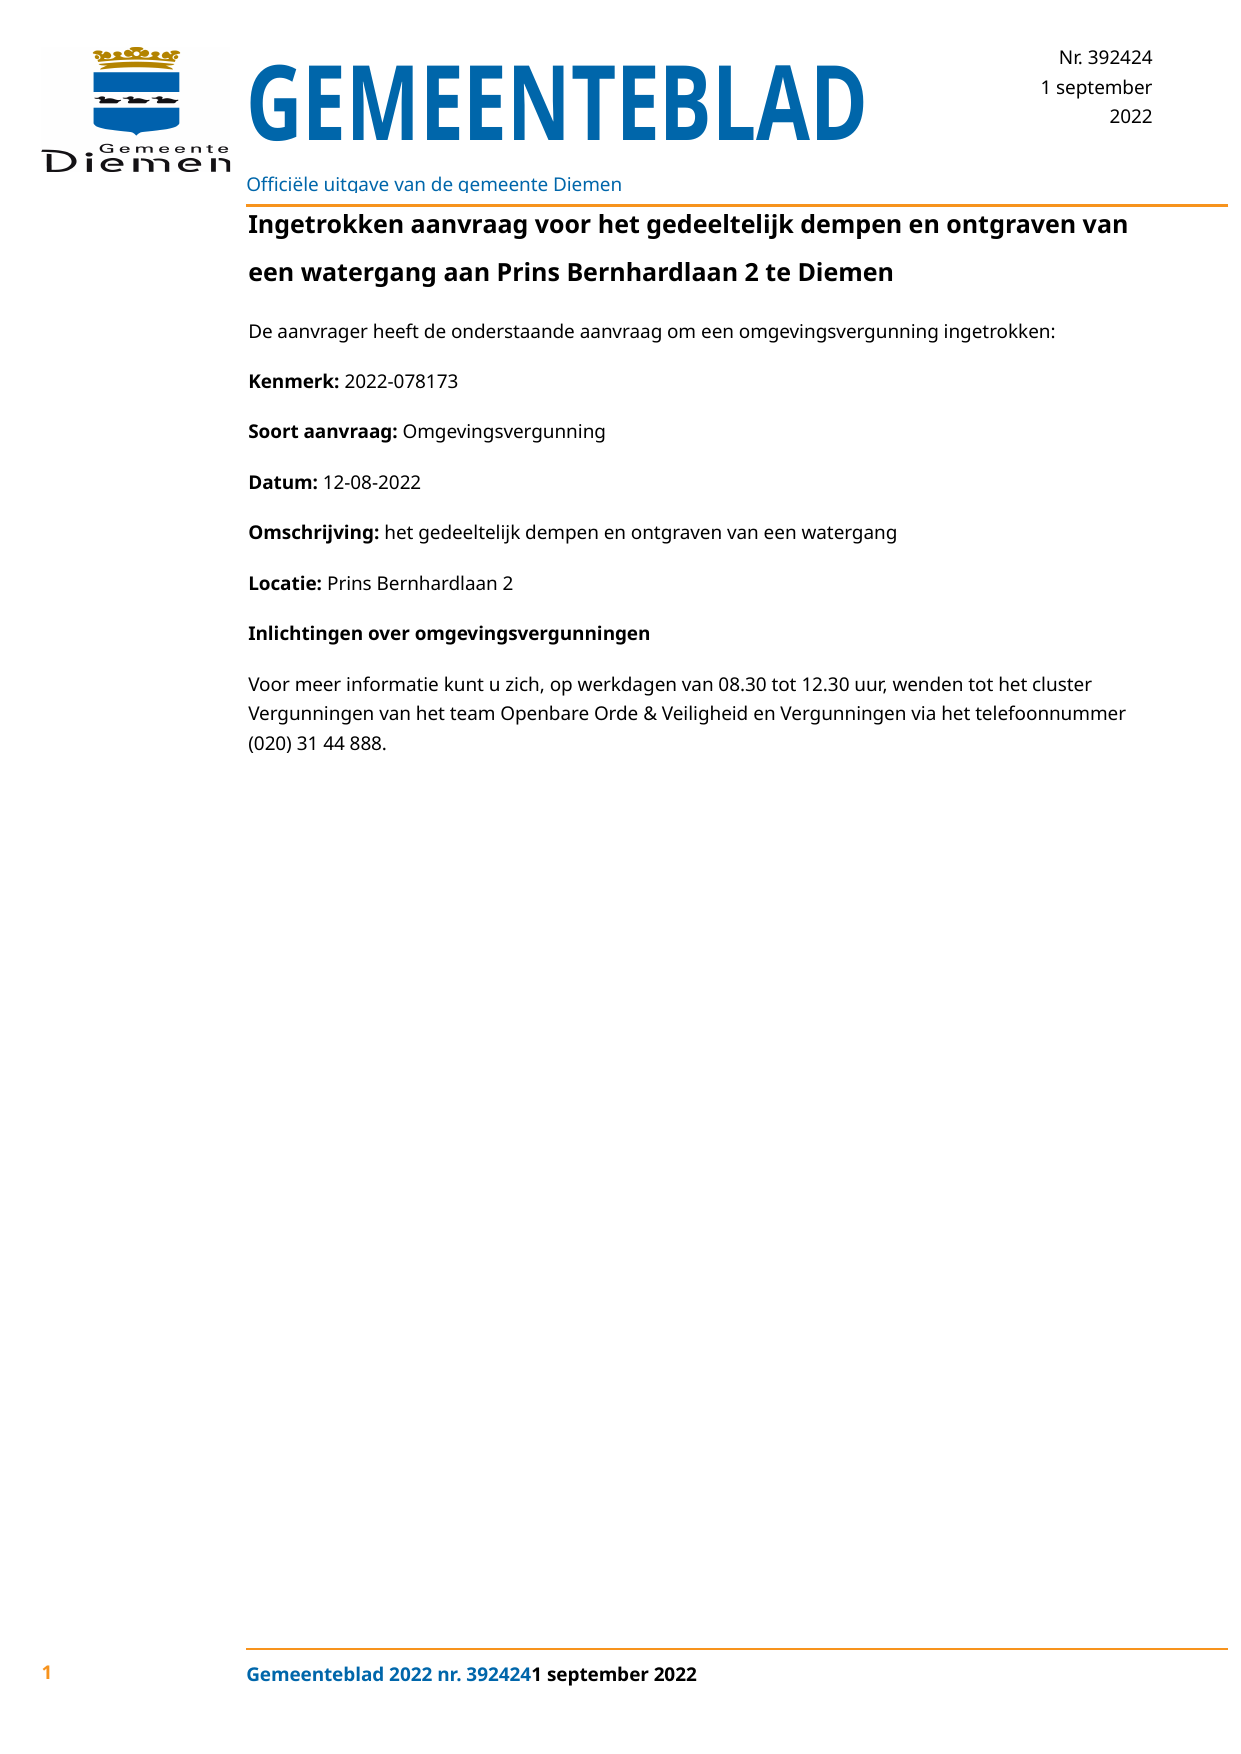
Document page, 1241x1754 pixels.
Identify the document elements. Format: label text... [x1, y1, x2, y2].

text Locatie: Prins Bernhardlaan 2 [248, 570, 1152, 596]
text Omschrijving: het gedeeltelijk dempen en ontgraven van een watergang [248, 519, 1152, 545]
text De aanvrager heeft de onderstaande aanvraag om een omgevingsvergunning ingetrokken: [248, 318, 1152, 344]
text Voor meer informatie kunt u zich, op werkdagen van 08.30 tot 12.30 uur, wenden tot het cluster Vergunningen van het team Openbare Orde & Veiligheid en Vergunningen via het telefoonnummer (020) 31 44 888. [248, 671, 1152, 756]
text Ingetrokken aanvraag voor het gedeeltelijk dempen en ontgraven van een watergang aan Prins Bernhardlaan 2 te Diemen [248, 207, 1152, 288]
text Inlichtingen over omgevingsvergunningen [248, 620, 1152, 646]
text Soort aanvraag: Omgevingsvergunning [248, 419, 1152, 444]
text Datum: 12-08-2022 [248, 469, 1152, 495]
picture [41, 47, 231, 172]
text Kenmerk: 2022-078173 [248, 368, 1152, 394]
